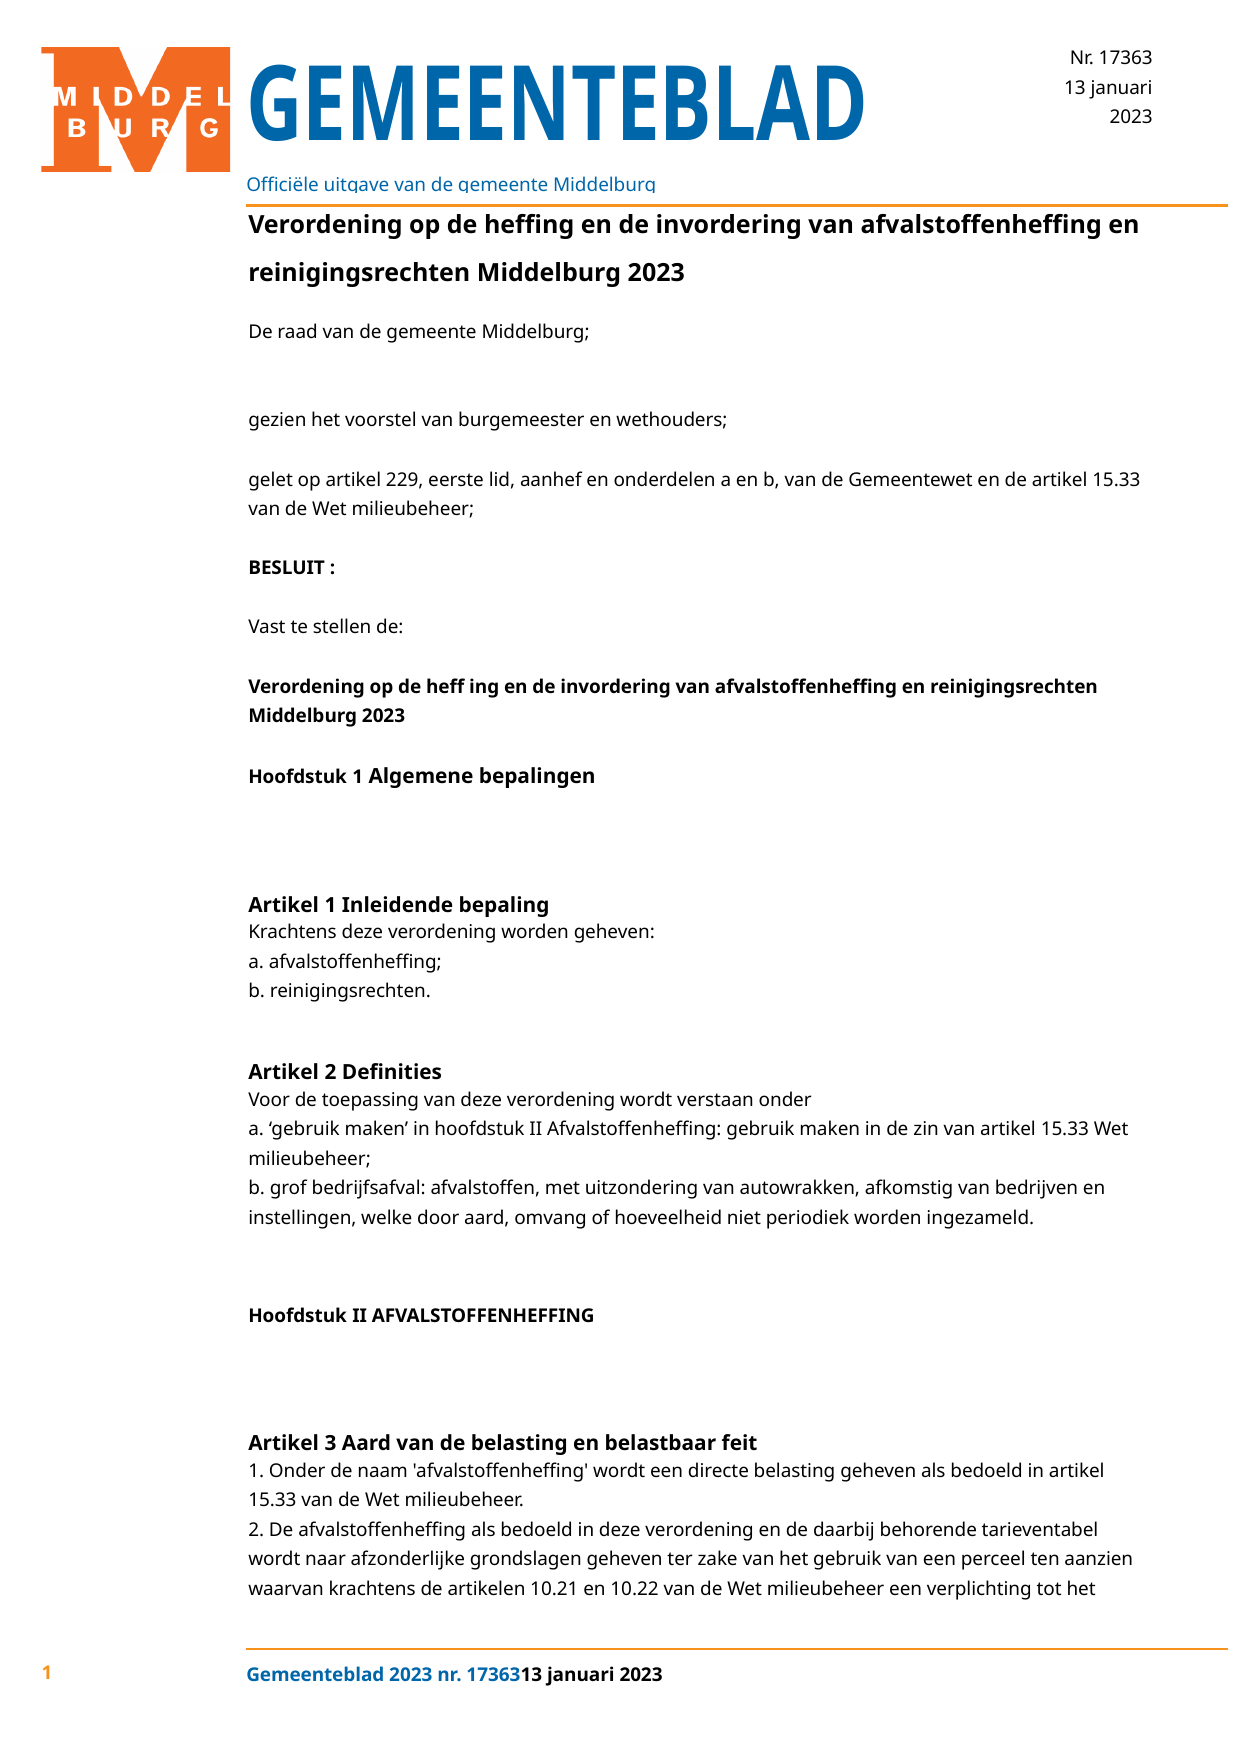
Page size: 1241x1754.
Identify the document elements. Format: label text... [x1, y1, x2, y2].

text BESLUIT : [248, 554, 1152, 580]
text gezien het voorstel van burgemeester en wethouders; [248, 407, 1152, 432]
text Voor de toepassing van deze verordening wordt verstaan onder [248, 1086, 1152, 1112]
text a. ‘gebruik maken’ in hoofdstuk II Afvalstoffenheffing: gebruik maken in de zin van artikel 15.33 Wet milieubeheer; [248, 1115, 1152, 1171]
text De raad van de gemeente Middelburg; [248, 318, 1152, 344]
text Verordening op de heff ing en de invordering van afvalstoffenheffing en reinigingsrechten Middelburg 2023 [248, 673, 1152, 728]
text Artikel 2 Definities [248, 1057, 1152, 1086]
text Artikel 1 Inleidende bepaling [248, 890, 1152, 918]
text Vast te stellen de: [248, 614, 1152, 639]
text Hoofdstuk 1 Algemene bepalingen [248, 762, 1152, 790]
text gelet op artikel 229, eerste lid, aanhef en onderdelen a en b, van de Gemeentewet en de artikel 15.33 van de Wet milieubeheer; [248, 466, 1152, 521]
text b. grof bedrijfsafval: afvalstoffen, met uitzondering van autowrakken, afkomstig van bedrijven en instellingen, welke door aard, omvang of hoeveelheid niet periodiek worden ingezameld. [248, 1174, 1152, 1230]
text Krachtens deze verordening worden geheven: [248, 918, 1152, 944]
text b. reinigingsrechten. [248, 977, 1152, 1003]
picture [41, 47, 231, 172]
text Hoofdstuk II AFVALSTOFFENHEFFING [248, 1300, 1152, 1329]
text 2. De afvalstoffenheffing als bedoeld in deze verordening en de daarbij behorende tarieventabel wordt naar afzonderlijke grondslagen geheven ter zake van het gebruik van een perceel ten aanzien waarvan krachtens de artikelen 10.21 en 10.22 van de Wet milieubeheer een verplichting tot het [248, 1516, 1152, 1601]
text a. afvalstoffenheffing; [248, 948, 1152, 973]
text Artikel 3 Aard van de belasting en belastbaar feit [248, 1428, 1152, 1457]
text Verordening op de heffing en de invordering van afvalstoffenheffing en reinigingsrechten Middelburg 2023 [248, 207, 1152, 288]
text 1. Onder de naam 'afvalstoffenheffing' wordt een directe belasting geheven als bedoeld in artikel 15.33 van de Wet milieubeheer. [248, 1457, 1152, 1512]
